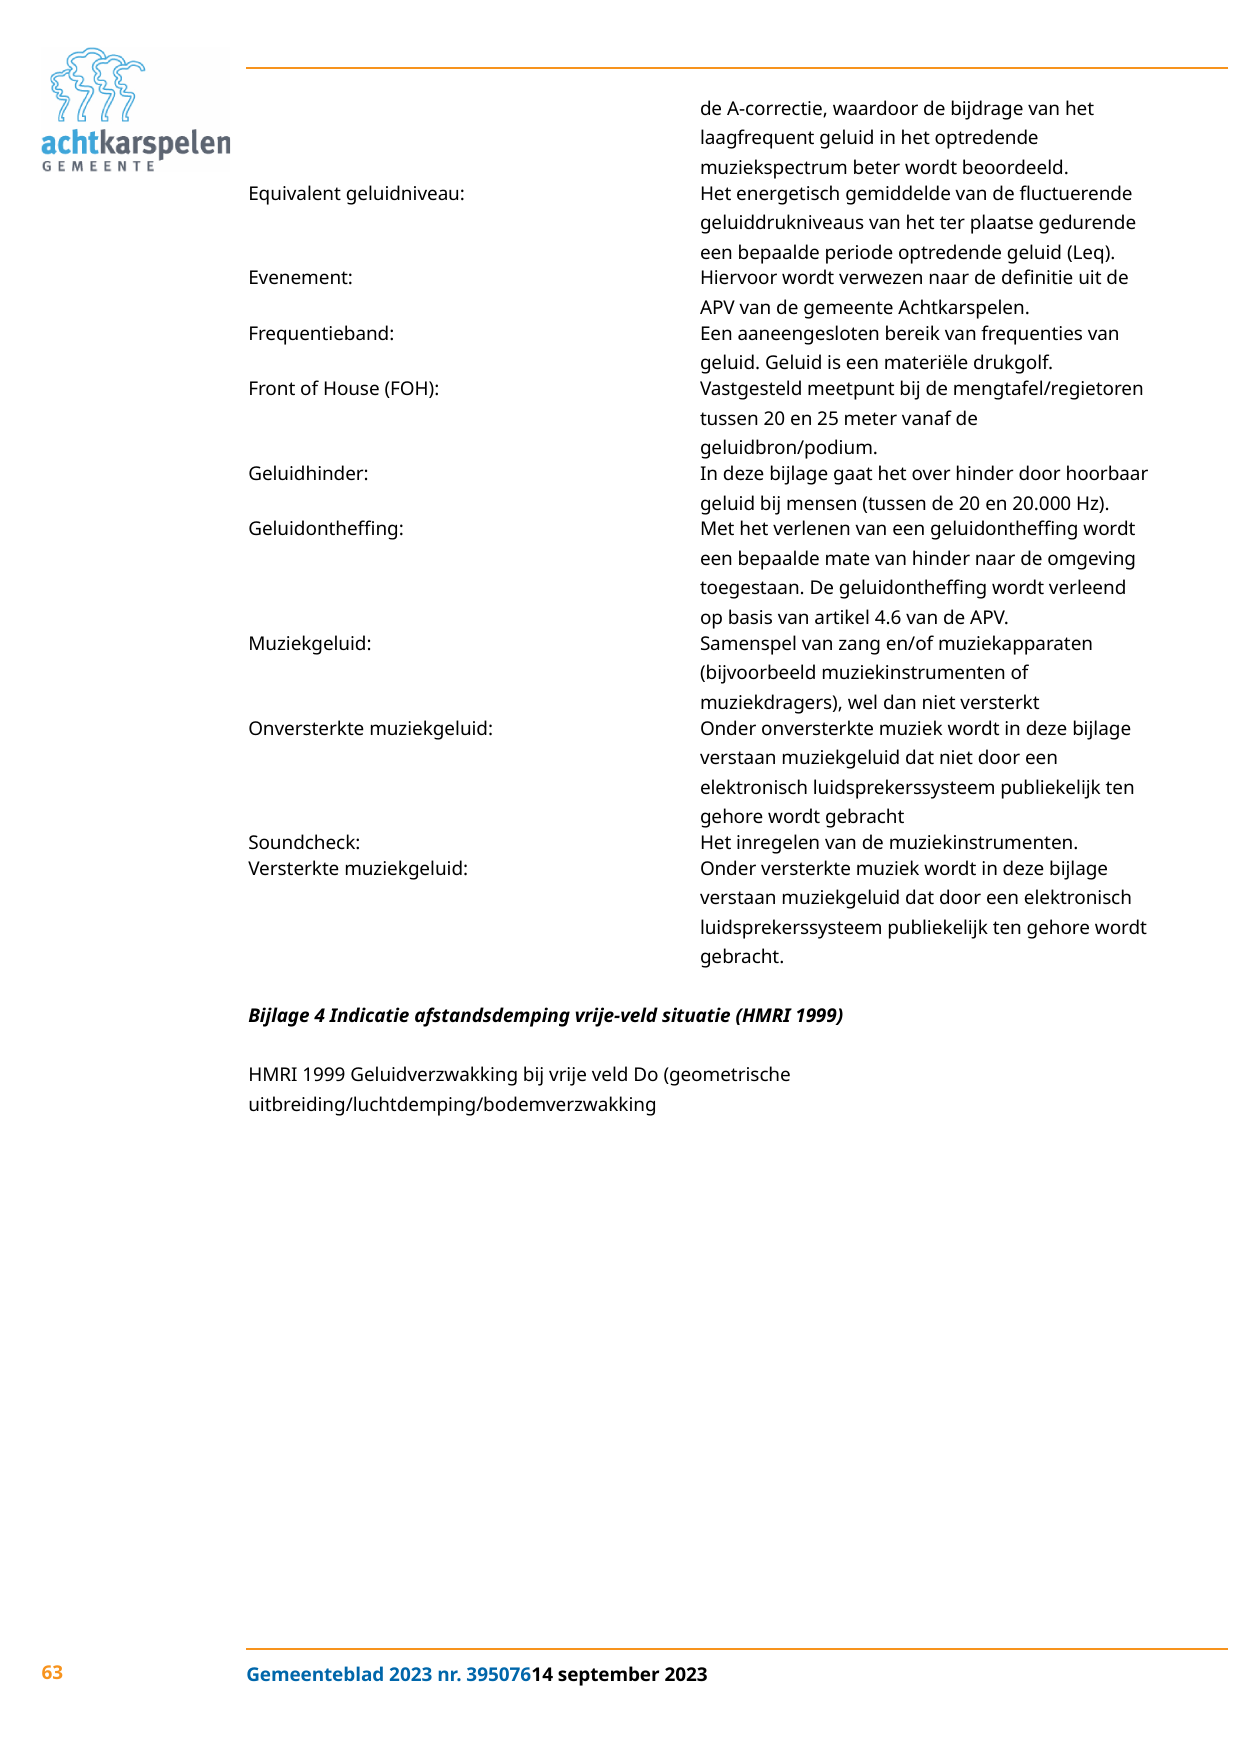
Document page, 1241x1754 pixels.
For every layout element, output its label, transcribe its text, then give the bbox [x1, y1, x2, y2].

table_cell Hiervoor wordt verwezen naar de definitie uit de APV van de gemeente Achtkarspelen. [700, 265, 1152, 320]
table_cell Versterkte muziekgeluid: [248, 855, 700, 969]
table_cell Geluidhinder: [248, 460, 700, 515]
table_cell Evenement: [248, 265, 700, 320]
table_cell Met het verlenen van een geluidontheffing wordt een bepaalde mate van hinder naar de omgeving toegestaan. De geluidontheffing wordt verleend op basis van artikel 4.6 van de APV. [700, 515, 1152, 630]
table_cell Samenspel van zang en/of muziekapparaten (bijvoorbeeld muziekinstrumenten of muziekdragers), wel dan niet versterkt [700, 630, 1152, 715]
table_cell Vastgesteld meetpunt bij de mengtafel/regietoren tussen 20 en 25 meter vanaf de geluidbron/podium. [700, 375, 1152, 460]
table_cell Een aaneengesloten bereik van frequenties van geluid. Geluid is een materiële drukgolf. [700, 320, 1152, 375]
table_cell Het inregelen van de muziekinstrumenten. [700, 829, 1152, 855]
table_cell In deze bijlage gaat het over hinder door hoorbaar geluid bij mensen (tussen de 20 en 20.000 Hz). [700, 460, 1152, 515]
table_cell Het energetisch gemiddelde van de fluctuerende geluiddrukniveaus van het ter plaatse gedurende een bepaalde periode optredende geluid (Leq). [700, 180, 1152, 264]
table_cell Onversterkte muziekgeluid: [248, 715, 700, 829]
table_cell Onder versterkte muziek wordt in deze bijlage verstaan muziekgeluid dat door een elektronisch luidsprekerssysteem publiekelijk ten gehore wordt gebracht. [700, 855, 1152, 969]
table_cell de A-correctie, waardoor de bijdrage van het laagfrequent geluid in het optredende muziekspectrum beter wordt beoordeeld. [700, 95, 1152, 180]
text HMRI 1999 Geluidverzwakking bij vrije veld Do (geometrische uitbreiding/luchtdemping/bodemverzwakking [248, 1061, 1152, 1117]
table_cell Geluidontheffing: [248, 515, 700, 630]
picture [41, 47, 231, 172]
text Bijlage 4 Indicatie afstandsdemping vrije-veld situatie (HMRI 1999) [248, 1002, 1152, 1028]
table_cell Soundcheck: [248, 829, 700, 855]
table_cell Equivalent geluidniveau: [248, 180, 700, 264]
table_cell Muziekgeluid: [248, 630, 700, 715]
table_cell Frequentieband: [248, 320, 700, 375]
table_cell [248, 95, 700, 180]
table_cell Onder onversterkte muziek wordt in deze bijlage verstaan muziekgeluid dat niet door een elektronisch luidsprekerssysteem publiekelijk ten gehore wordt gebracht [700, 715, 1152, 829]
table_cell Front of House (FOH): [248, 375, 700, 460]
